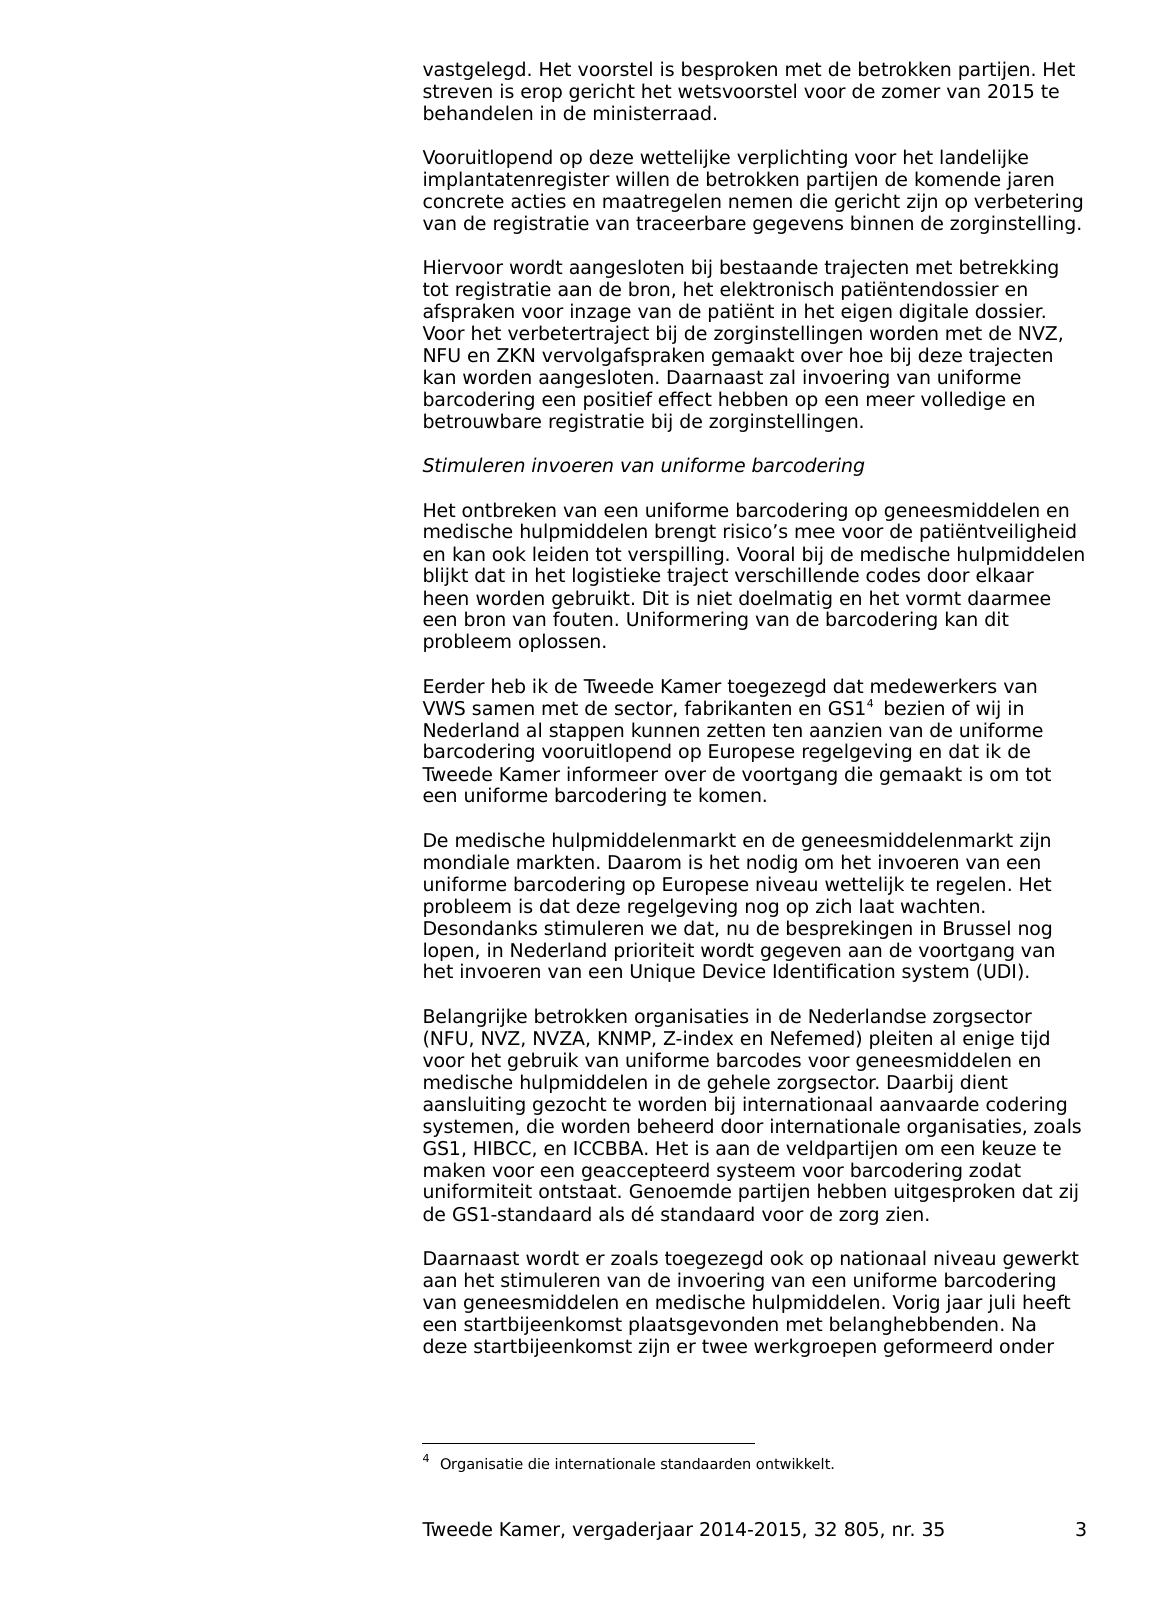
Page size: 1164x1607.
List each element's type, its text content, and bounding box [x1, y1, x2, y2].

text Organisatie die internationale standaarden ontwikkelt. [422, 1452, 1087, 1474]
text Eerder heb ik de Tweede Kamer toegezegd dat medewerkers van VWS samen met de sector, fabrikanten en GS1 bezien of wij in Nederland al stappen kunnen zetten ten aanzien van de uniforme barcodering vooruitlopend op Europese regelgeving en dat ik de Tweede Kamer informeer over de voortgang die gemaakt is om tot een uniforme barcodering te komen. [422, 676, 1087, 807]
subtitle Stimuleren invoeren van uniforme barcodering [422, 455, 1087, 477]
text Vooruitlopend op deze wettelijke verplichting voor het landelijke implantatenregister willen de betrokken partijen de komende jaren concrete acties en maatregelen nemen die gericht zijn op verbetering van de registratie van traceerbare gegevens binnen de zorginstelling. [422, 147, 1087, 235]
text Het ontbreken van een uniforme barcodering op geneesmiddelen en medische hulpmiddelen brengt risico’s mee voor de patiëntveiligheid en kan ook leiden tot verspilling. Vooral bij de medische hulpmiddelen blijkt dat in het logistieke traject verschillende codes door elkaar heen worden gebruikt. Dit is niet doelmatig en het vormt daarmee een bron van fouten. Uniformering van de barcodering kan dit probleem oplossen. [422, 499, 1087, 653]
text Daarnaast wordt er zoals toegezegd ook op nationaal niveau gewerkt aan het stimuleren van de invoering van een uniforme barcodering van geneesmiddelen en medische hulpmiddelen. Vorig jaar juli heeft een startbijeenkomst plaatsgevonden met belanghebbenden. Na deze startbijeenkomst zijn er twee werkgroepen geformeerd onder [422, 1248, 1087, 1357]
text De medische hulpmiddelenmarkt en de geneesmiddelenmarkt zijn mondiale markten. Daarom is het nodig om het invoeren van een uniforme barcodering op Europese niveau wettelijk te regelen. Het probleem is dat deze regelgeving nog op zich laat wachten. Desondanks stimuleren we dat, nu de besprekingen in Brussel nog lopen, in Nederland prioriteit wordt gegeven aan de voortgang van het invoeren van een Unique Device Identification system (UDI). [422, 829, 1087, 983]
text vastgelegd. Het voorstel is besproken met de betrokken partijen. Het streven is erop gericht het wetsvoorstel voor de zomer van 2015 te behandelen in de ministerraad. [422, 59, 1087, 125]
text Belangrijke betrokken organisaties in de Nederlandse zorgsector (NFU, NVZ, NVZA, KNMP, Z-index en Nefemed) pleiten al enige tijd voor het gebruik van uniforme barcodes voor geneesmiddelen en medische hulpmiddelen in de gehele zorgsector. Daarbij dient aansluiting gezocht te worden bij internationaal aanvaarde codering systemen, die worden beheerd door internationale organisaties, zoals GS1, HIBCC, en ICCBBA. Het is aan de veldpartijen om een keuze te maken voor een geaccepteerd systeem voor barcodering zodat uniformiteit ontstaat. Genoemde partijen hebben uitgesproken dat zij de GS1-standaard als dé standaard voor de zorg zien. [422, 1006, 1087, 1225]
text Voor het verbetertraject bij de zorginstellingen worden met de NVZ, NFU en ZKN vervolgafspraken gemaakt over hoe bij deze trajecten kan worden aangesloten. Daarnaast zal invoering van uniforme barcodering een positief effect hebben op een meer volledige en betrouwbare registratie bij de zorginstellingen. [422, 323, 1087, 433]
text Hiervoor wordt aangesloten bij bestaande trajecten met betrekking tot registratie aan de bron, het elektronisch patiëntendossier en afspraken voor inzage van de patiënt in het eigen digitale dossier. [422, 257, 1087, 323]
